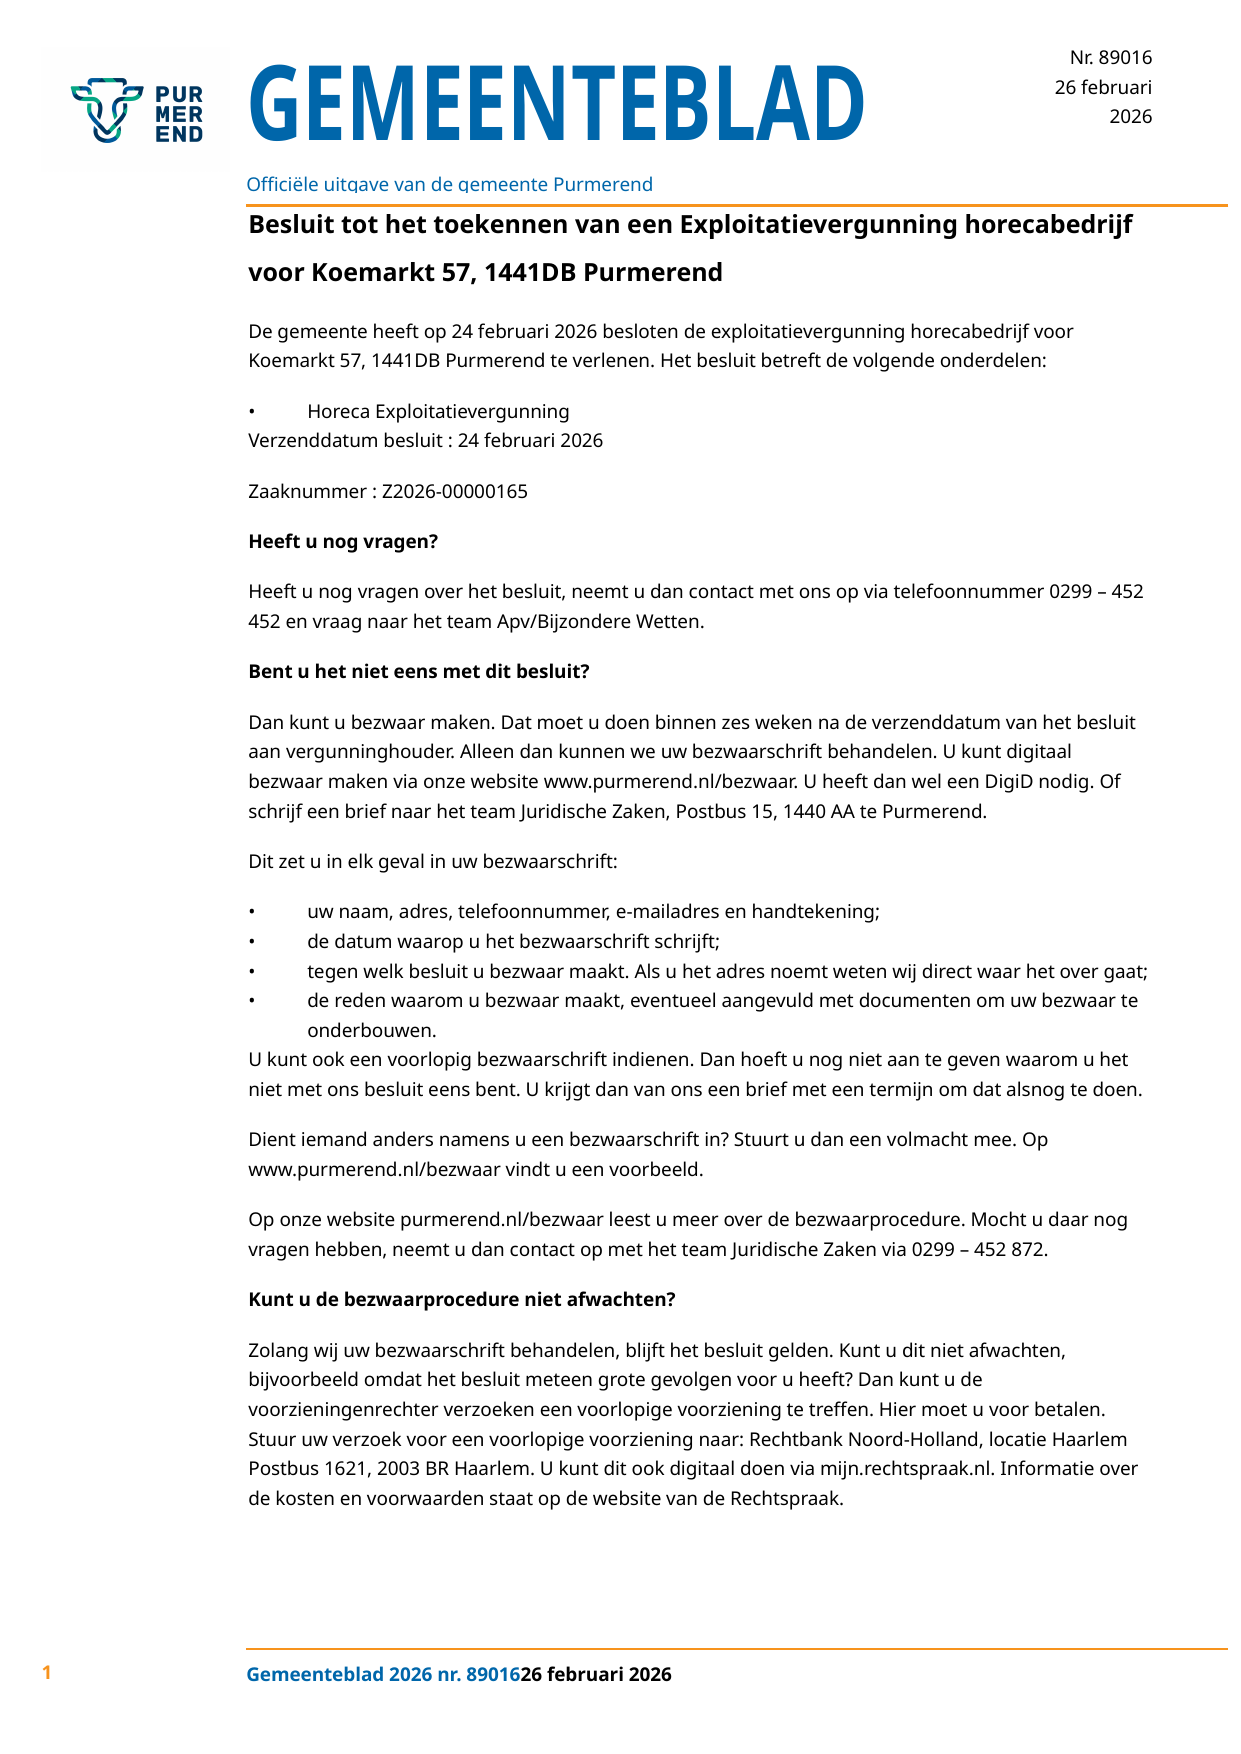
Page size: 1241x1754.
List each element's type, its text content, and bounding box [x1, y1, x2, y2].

text Zolang wij uw bezwaarschrift behandelen, blijft het besluit gelden. Kunt u dit niet afwachten, bijvoorbeeld omdat het besluit meteen grote gevolgen voor u heeft? Dan kunt u de voorzieningenrechter verzoeken een voorlopige voorziening te treffen. Hier moet u voor betalen. Stuur uw verzoek voor een voorlopige voorziening naar: Rechtbank Noord-Holland, locatie Haarlem Postbus 1621, 2003 BR Haarlem. U kunt dit ook digitaal doen via mijn.rechtspraak.nl. Informatie over de kosten en voorwaarden staat op de website van de Rechtspraak. [248, 1337, 1152, 1511]
list tegen welk besluit u bezwaar maakt. Als u het adres noemt weten wij direct waar het over gaat; [248, 958, 1152, 984]
text Dan kunt u bezwaar maken. Dat moet u doen binnen zes weken na de verzenddatum van het besluit aan vergunninghouder. Alleen dan kunnen we uw bezwaarschrift behandelen. U kunt digitaal bezwaar maken via onze website www.purmerend.nl/bezwaar. U heeft dan wel een DigiD nodig. Of schrijf een brief naar het team Juridische Zaken, Postbus 15, 1440 AA te Purmerend. [248, 709, 1152, 824]
text Zaaknummer : Z2026-00000165 [248, 478, 1152, 504]
list de reden waarom u bezwaar maakt, eventueel aangevuld met documenten om uw bezwaar te onderbouwen. [248, 987, 1152, 1043]
picture [41, 47, 231, 172]
list Horeca Exploitatievergunning [248, 398, 1152, 424]
list de datum waarop u het bezwaarschrift schrijft; [248, 928, 1152, 954]
text Verzenddatum besluit : 24 februari 2026 [248, 427, 1152, 453]
text Op onze website purmerend.nl/bezwaar leest u meer over de bezwaarprocedure. Mocht u daar nog vragen hebben, neemt u dan contact op met het team Juridische Zaken via 0299 – 452 872. [248, 1207, 1152, 1262]
text Bent u het niet eens met dit besluit? [248, 659, 1152, 684]
text De gemeente heeft op 24 februari 2026 besloten de exploitatievergunning horecabedrijf voor Koemarkt 57, 1441DB Purmerend te verlenen. Het besluit betreft de volgende onderdelen: [248, 318, 1152, 373]
list uw naam, adres, telefoonnummer, e-mailadres en handtekening; [248, 899, 1152, 924]
text Dient iemand anders namens u een bezwaarschrift in? Stuurt u dan een volmacht mee. Op www.purmerend.nl/bezwaar vindt u een voorbeeld. [248, 1127, 1152, 1182]
text Dit zet u in elk geval in uw bezwaarschrift: [248, 848, 1152, 874]
text U kunt ook een voorlopig bezwaarschrift indienen. Dan hoeft u nog niet aan te geven waarom u het niet met ons besluit eens bent. U krijgt dan van ons een brief met een termijn om dat alsnog te doen. [248, 1047, 1152, 1102]
text Besluit tot het toekennen van een Exploitatievergunning horecabedrijf voor Koemarkt 57, 1441DB Purmerend [248, 207, 1152, 288]
text Heeft u nog vragen over het besluit, neemt u dan contact met ons op via telefoonnummer 0299 – 452 452 en vraag naar het team Apv/Bijzondere Wetten. [248, 579, 1152, 634]
text Heeft u nog vragen? [248, 528, 1152, 554]
text Kunt u de bezwaarprocedure niet afwachten? [248, 1287, 1152, 1312]
